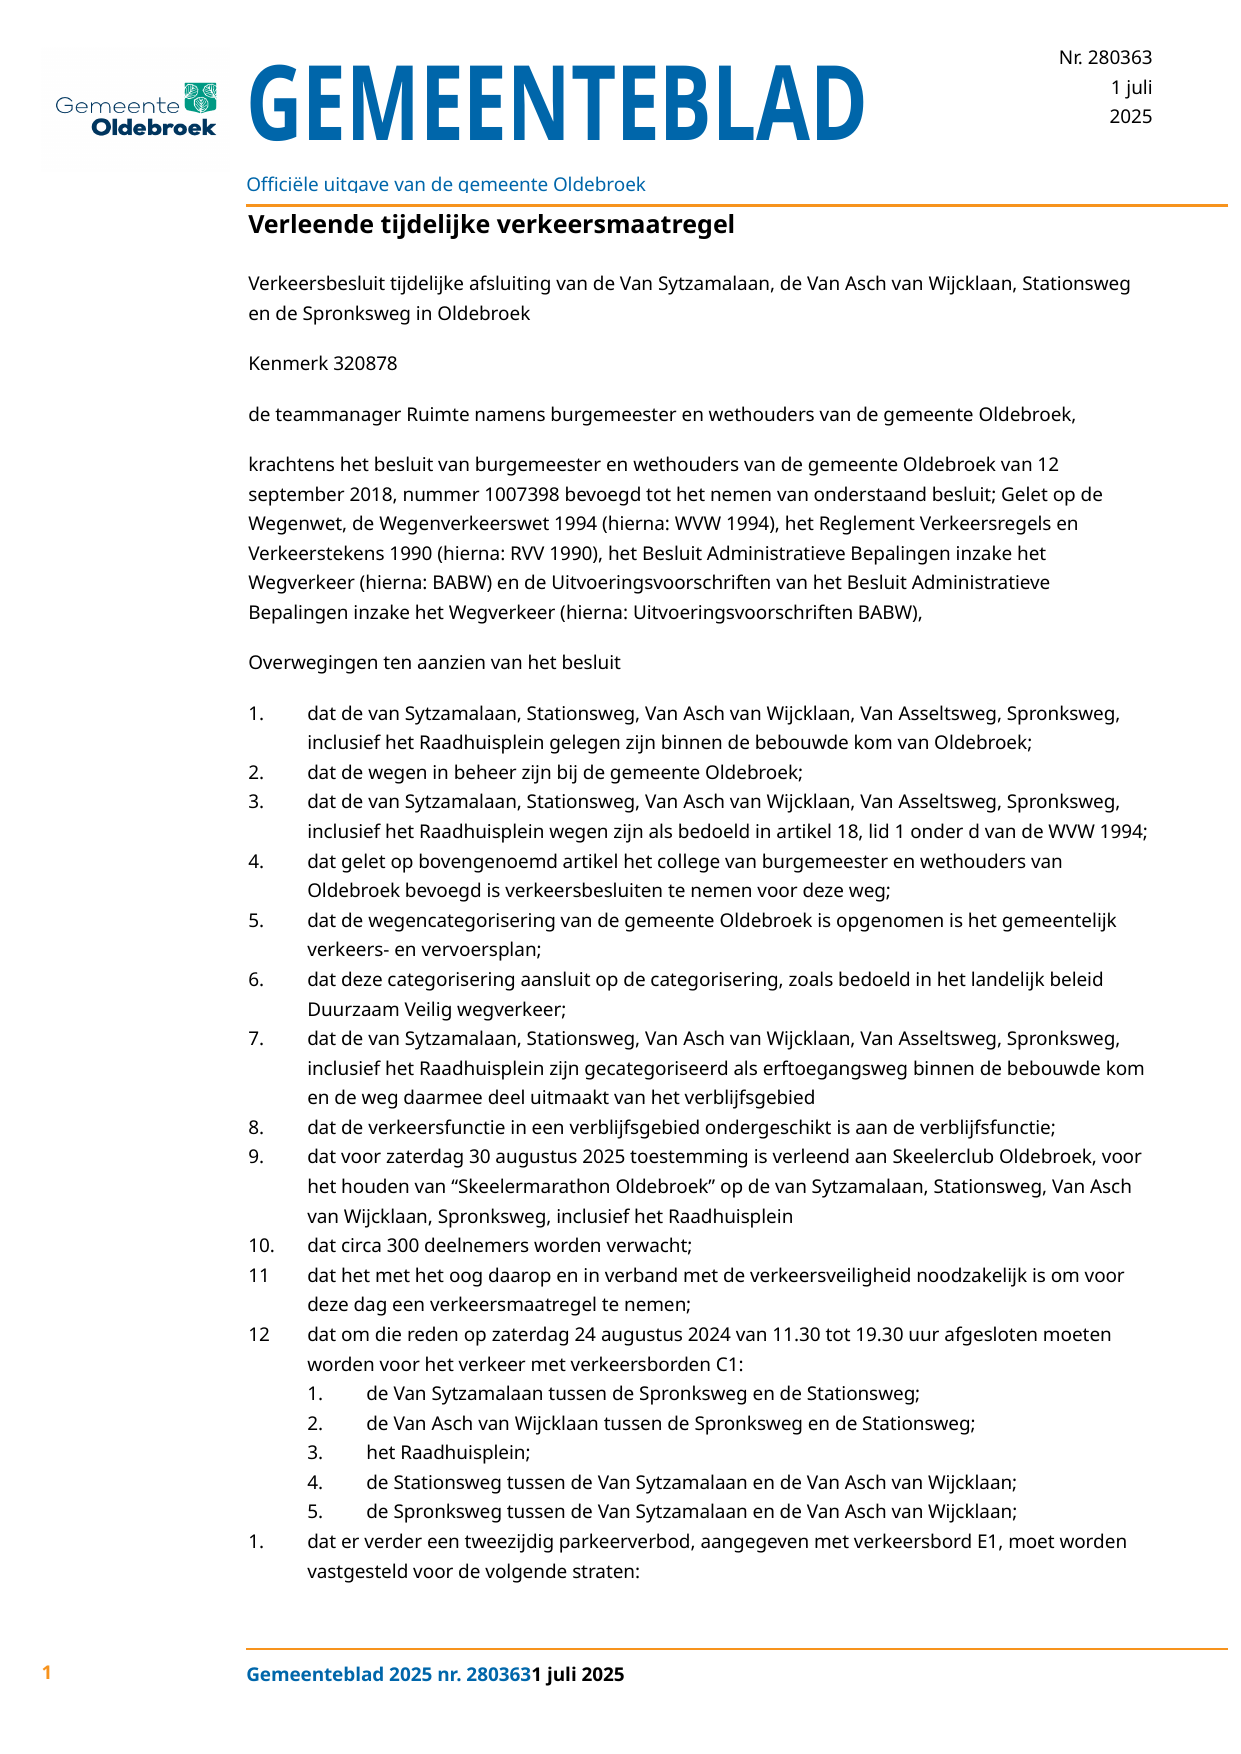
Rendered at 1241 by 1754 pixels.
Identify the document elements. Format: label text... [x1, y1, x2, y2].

list dat er verder een tweezijdig parkeerverbod, aangegeven met verkeersbord E1, moet worden vastgesteld voor de volgende straten: [248, 1528, 1152, 1583]
list de Van Sytzamalaan tussen de Spronksweg en de Stationsweg; [307, 1380, 1152, 1406]
text krachtens het besluit van burgemeester en wethouders van de gemeente Oldebroek van 12 september 2018, nummer 1007398 bevoegd tot het nemen van onderstaand besluit; Gelet op de Wegenwet, de Wegenverkeerswet 1994 (hierna: WVW 1994), het Reglement Verkeersregels en Verkeerstekens 1990 (hierna: RVV 1990), het Besluit Administratieve Bepalingen inzake het Wegverkeer (hierna: BABW) en de Uitvoeringsvoorschriften van het Besluit Administratieve Bepalingen inzake het Wegverkeer (hierna: Uitvoeringsvoorschriften BABW), [248, 451, 1152, 625]
list dat de wegen in beheer zijn bij de gemeente Oldebroek; [248, 759, 1152, 785]
text Overwegingen ten aanzien van het besluit [248, 649, 1152, 675]
list dat de van Sytzamalaan, Stationsweg, Van Asch van Wijcklaan, Van Asseltsweg, Spronksweg, inclusief het Raadhuisplein gelegen zijn binnen de bebouwde kom van Oldebroek; [248, 700, 1152, 755]
list dat de van Sytzamalaan, Stationsweg, Van Asch van Wijcklaan, Van Asseltsweg, Spronksweg, inclusief het Raadhuisplein zijn gecategoriseerd als erftoegangsweg binnen de bebouwde kom en de weg daarmee deel uitmaakt van het verblijfsgebied [248, 1025, 1152, 1110]
list dat het met het oog daarop en in verband met de verkeersveiligheid noodzakelijk is om voor deze dag een verkeersmaatregel te nemen; [248, 1262, 1152, 1317]
list dat de van Sytzamalaan, Stationsweg, Van Asch van Wijcklaan, Van Asseltsweg, Spronksweg, inclusief het Raadhuisplein wegen zijn als bedoeld in artikel 18, lid 1 onder d van de WVW 1994; [248, 789, 1152, 844]
list dat de verkeersfunctie in een verblijfsgebied ondergeschikt is aan de verblijfsfunctie; [248, 1114, 1152, 1140]
text Verkeersbesluit tijdelijke afsluiting van de Van Sytzamalaan, de Van Asch van Wijcklaan, Stationsweg en de Spronksweg in Oldebroek [248, 270, 1152, 326]
list de Van Asch van Wijcklaan tussen de Spronksweg en de Stationsweg; [307, 1410, 1152, 1436]
list dat circa 300 deelnemers worden verwacht; [248, 1232, 1152, 1258]
text de teammanager Ruimte namens burgemeester en wethouders van de gemeente Oldebroek, [248, 401, 1152, 426]
list de Spronksweg tussen de Van Sytzamalaan en de Van Asch van Wijcklaan; [307, 1499, 1152, 1524]
list dat gelet op bovengenoemd artikel het college van burgemeester en wethouders van Oldebroek bevoegd is verkeersbesluiten te nemen voor deze weg; [248, 848, 1152, 903]
text Verleende tijdelijke verkeersmaatregel [248, 207, 1152, 241]
list de Stationsweg tussen de Van Sytzamalaan en de Van Asch van Wijcklaan; [307, 1469, 1152, 1495]
list dat de wegencategorisering van de gemeente Oldebroek is opgenomen is het gemeentelijk verkeers- en vervoersplan; [248, 907, 1152, 962]
list dat deze categorisering aansluit op de categorisering, zoals bedoeld in het landelijk beleid Duurzaam Veilig wegverkeer; [248, 966, 1152, 1021]
list dat voor zaterdag 30 augustus 2025 toestemming is verleend aan Skeelerclub Oldebroek, voor het houden van “Skeelermarathon Oldebroek” op de van Sytzamalaan, Stationsweg, Van Asch van Wijcklaan, Spronksweg, inclusief het Raadhuisplein [248, 1144, 1152, 1228]
list dat om die reden op zaterdag 24 augustus 2024 van 11.30 tot 19.30 uur afgesloten moeten worden voor het verkeer met verkeersborden C1: [248, 1321, 1152, 1376]
picture [41, 47, 231, 172]
text Kenmerk 320878 [248, 350, 1152, 376]
list het Raadhuisplein; [307, 1439, 1152, 1465]
